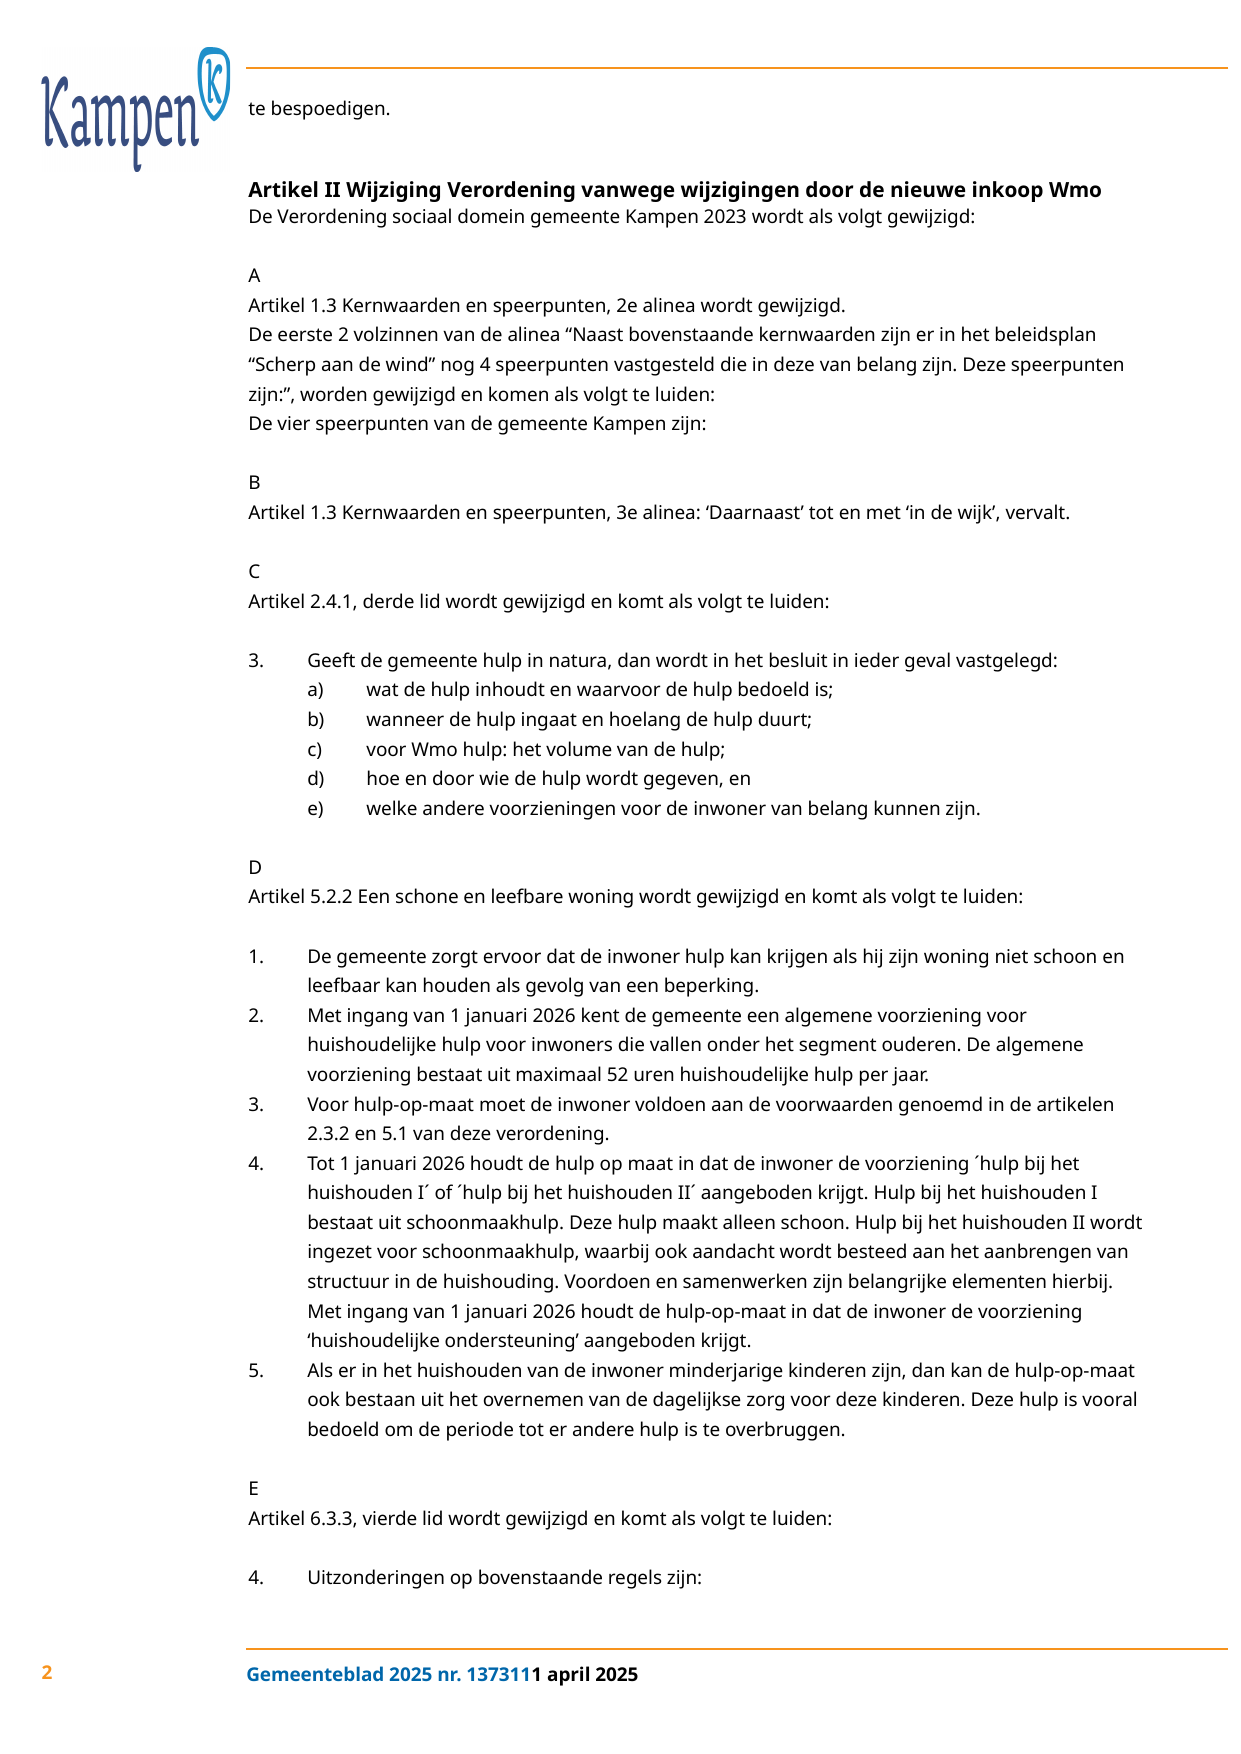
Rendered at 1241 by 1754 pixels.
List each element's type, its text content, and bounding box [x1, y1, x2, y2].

text A [248, 262, 1152, 288]
text Artikel 5.2.2 Een schone en leefbare woning wordt gewijzigd en komt als volgt te luiden: [248, 884, 1152, 909]
list Met ingang van 1 januari 2026 kent de gemeente een algemene voorziening voor huishoudelijke hulp voor inwoners die vallen onder het segment ouderen. De algemene voorziening bestaat uit maximaal 52 uren huishoudelijke hulp per jaar. [248, 1002, 1152, 1087]
list De gemeente zorgt ervoor dat de inwoner hulp kan krijgen als hij zijn woning niet schoon en leefbaar kan houden als gevolg van een beperking. [248, 943, 1152, 998]
text Artikel 6.3.3, vierde lid wordt gewijzigd en komt als volgt te luiden: [248, 1505, 1152, 1531]
text C [248, 558, 1152, 584]
list Uitzonderingen op bovenstaande regels zijn: [248, 1564, 1152, 1590]
text Artikel 1.3 Kernwaarden en speerpunten, 3e alinea: ‘Daarnaast’ tot en met ‘in de wijk’, vervalt. [248, 499, 1152, 525]
text B [248, 469, 1152, 495]
text Artikel II Wijziging Verordening vanwege wijzigingen door de nieuwe inkoop Wmo [248, 175, 1152, 203]
list wanneer de hulp ingaat en hoelang de hulp duurt; [307, 706, 1152, 732]
list voor Wmo hulp: het volume van de hulp; [307, 736, 1152, 761]
text Artikel 2.4.1, derde lid wordt gewijzigd en komt als volgt te luiden: [248, 588, 1152, 613]
list Geeft de gemeente hulp in natura, dan wordt in het besluit in ieder geval vastgelegd: [248, 647, 1152, 673]
list Voor hulp-op-maat moet de inwoner voldoen aan de voorwaarden genoemd in de artikelen 2.3.2 en 5.1 van deze verordening. [248, 1091, 1152, 1146]
list Als er in het huishouden van de inwoner minderjarige kinderen zijn, dan kan de hulp-op-maat ook bestaan uit het overnemen van de dagelijkse zorg voor deze kinderen. Deze hulp is vooral bedoeld om de periode tot er andere hulp is te overbruggen. [248, 1357, 1152, 1442]
text D [248, 854, 1152, 880]
list hoe en door wie de hulp wordt gegeven, en [307, 765, 1152, 791]
text Artikel 1.3 Kernwaarden en speerpunten, 2e alinea wordt gewijzigd. [248, 292, 1152, 318]
text E [248, 1475, 1152, 1501]
text De eerste 2 volzinnen van de alinea “Naast bovenstaande kernwaarden zijn er in het beleidsplan “Scherp aan de wind” nog 4 speerpunten vastgesteld die in deze van belang zijn. Deze speerpunten zijn:”, worden gewijzigd en komen als volgt te luiden: [248, 322, 1152, 406]
picture [41, 47, 231, 172]
text De Verordening sociaal domein gemeente Kampen 2023 wordt als volgt gewijzigd: [248, 203, 1152, 229]
list welke andere voorzieningen voor de inwoner van belang kunnen zijn. [307, 795, 1152, 821]
text De vier speerpunten van de gemeente Kampen zijn: [248, 410, 1152, 436]
list Tot 1 januari 2026 houdt de hulp op maat in dat de inwoner de voorziening ´hulp bij het huishouden I´ of ´hulp bij het huishouden II´ aangeboden krijgt. Hulp bij het huishouden I bestaat uit schoonmaakhulp. Deze hulp maakt alleen schoon. Hulp bij het huishouden II wordt ingezet voor schoonmaakhulp, waarbij ook aandacht wordt besteed aan het aanbrengen van structuur in de huishouding. Voordoen en samenwerken zijn belangrijke elementen hierbij. Met ingang van 1 januari 2026 houdt de hulp-op-maat in dat de inwoner de voorziening ‘huishoudelijke ondersteuning’ aangeboden krijgt. [248, 1150, 1152, 1353]
list wat de hulp inhoudt en waarvoor de hulp bedoeld is; [307, 677, 1152, 702]
text te bespoedigen. [248, 95, 1152, 121]
